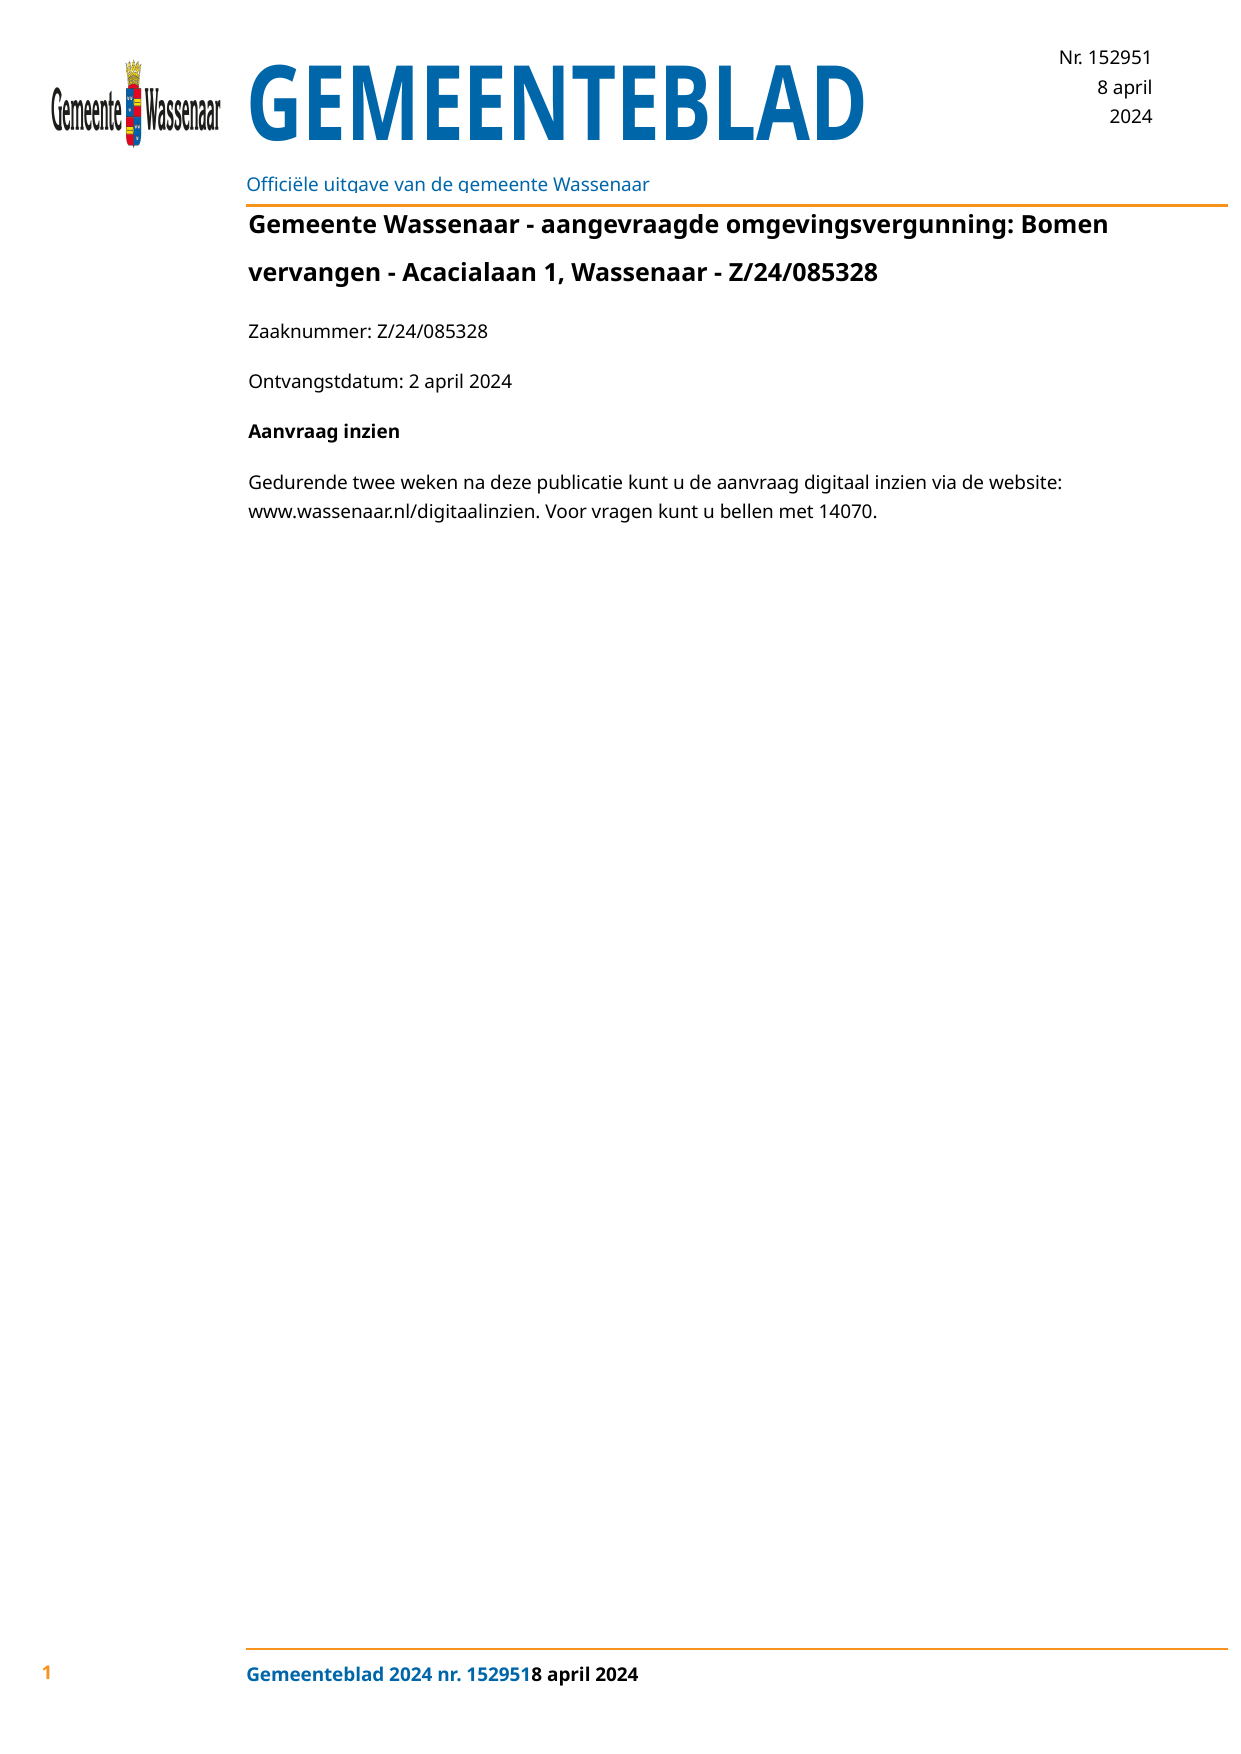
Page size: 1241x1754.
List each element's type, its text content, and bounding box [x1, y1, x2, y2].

picture [41, 47, 231, 172]
text Gedurende twee weken na deze publicatie kunt u de aanvraag digitaal inzien via de website: www.wassenaar.nl/digitaalinzien. Voor vragen kunt u bellen met 14070. [248, 469, 1152, 524]
text Zaaknummer: Z/24/085328 [248, 318, 1152, 344]
text Ontvangstdatum: 2 april 2024 [248, 368, 1152, 394]
text Gemeente Wassenaar - aangevraagde omgevingsvergunning: Bomen vervangen - Acacialaan 1, Wassenaar - Z/24/085328 [248, 207, 1152, 288]
text Aanvraag inzien [248, 419, 1152, 444]
